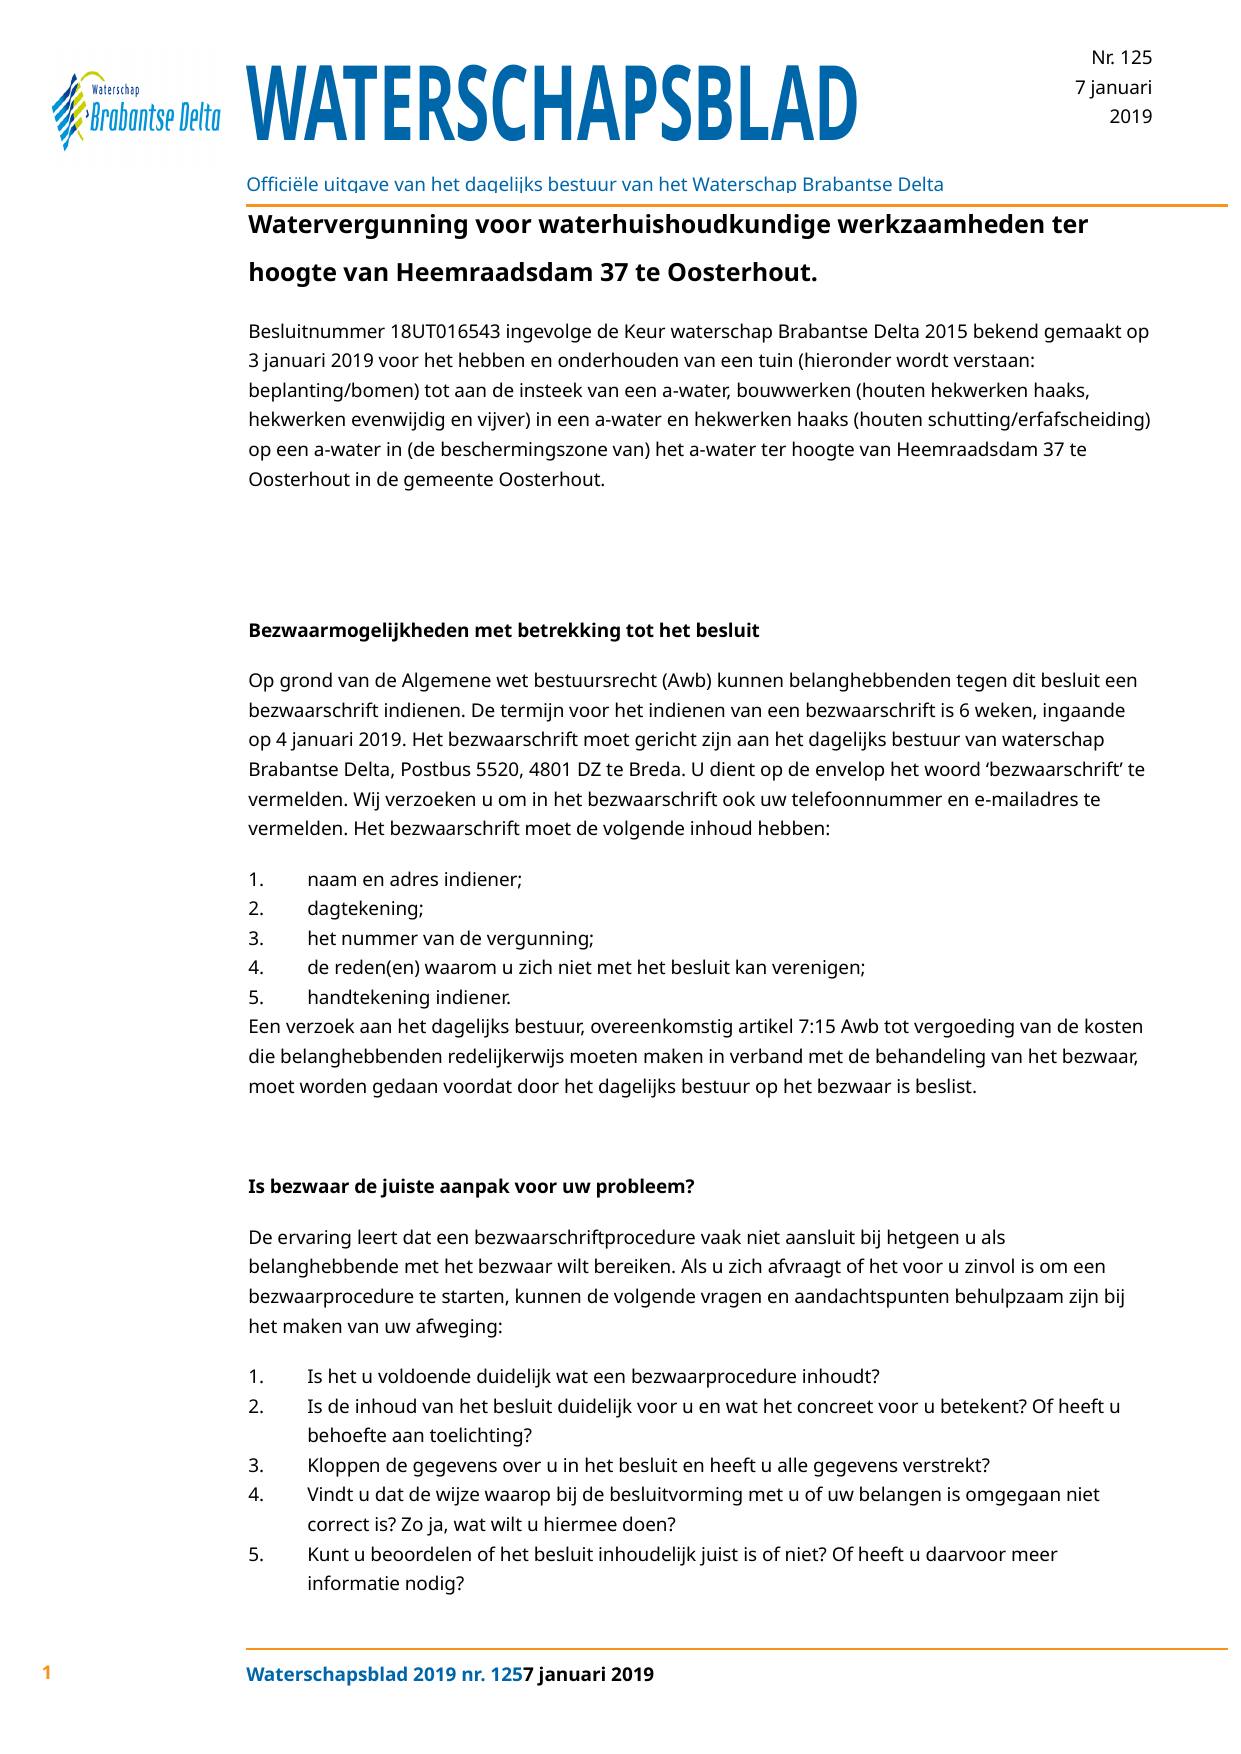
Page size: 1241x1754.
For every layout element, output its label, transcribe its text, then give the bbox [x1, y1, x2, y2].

list het nummer van de vergunning; [248, 925, 1152, 951]
list Is het u voldoende duidelijk wat een bezwaarprocedure inhoudt? [248, 1363, 1152, 1389]
list Kunt u beoordelen of het besluit inhoudelijk juist is of niet? Of heeft u daarvoor meer informatie nodig? [248, 1541, 1152, 1596]
list Vindt u dat de wijze waarop bij de besluitvorming met u of uw belangen is omgegaan niet correct is? Zo ja, wat wilt u hiermee doen? [248, 1482, 1152, 1537]
text Een verzoek aan het dagelijks bestuur, overeenkomstig artikel 7:15 Awb tot vergoeding van de kosten die belanghebbenden redelijkerwijs moeten maken in verband met de behandeling van het bezwaar, moet worden gedaan voordat door het dagelijks bestuur op het bezwaar is beslist. [248, 1014, 1152, 1099]
list naam en adres indiener; [248, 866, 1152, 892]
text Op grond van de Algemene wet bestuursrecht (Awb) kunnen belanghebbenden tegen dit besluit een bezwaarschrift indienen. De termijn voor het indienen van een bezwaarschrift is 6 weken, ingaande op 4 januari 2019. Het bezwaarschrift moet gericht zijn aan het dagelijks bestuur van waterschap Brabantse Delta, Postbus 5520, 4801 DZ te Breda. U dient op de envelop het woord ‘bezwaarschrift’ te vermelden. Wij verzoeken u om in het bezwaarschrift ook uw telefoonnummer en e‑mailadres te vermelden. Het bezwaarschrift moet de volgende inhoud hebben: [248, 667, 1152, 841]
picture [41, 47, 231, 172]
text Besluitnummer 18UT016543 ingevolge de Keur waterschap Brabantse Delta 2015 bekend gemaakt op 3 januari 2019 voor het hebben en onderhouden van een tuin (hieronder wordt verstaan: beplanting/bomen) tot aan de insteek van een a-water, bouwwerken (houten hekwerken haaks, hekwerken evenwijdig en vijver) in een a-water en hekwerken haaks (houten schutting/erfafscheiding) op een a-water in (de beschermingszone van) het a-water ter hoogte van Heemraadsdam 37 te Oosterhout in de gemeente Oosterhout. [248, 318, 1152, 492]
list handtekening indiener. [248, 984, 1152, 1010]
list Is de inhoud van het besluit duidelijk voor u en wat het concreet voor u betekent? Of heeft u behoefte aan toelichting? [248, 1393, 1152, 1448]
text De ervaring leert dat een bezwaarschriftprocedure vaak niet aansluit bij hetgeen u als belanghebbende met het bezwaar wilt bereiken. Als u zich afvraagt of het voor u zinvol is om een bezwaarprocedure te starten, kunnen de volgende vragen en aandachtspunten behulpzaam zijn bij het maken van uw afweging: [248, 1224, 1152, 1339]
list dagtekening; [248, 895, 1152, 921]
list de reden(en) waarom u zich niet met het besluit kan verenigen; [248, 954, 1152, 980]
list Kloppen de gegevens over u in het besluit en heeft u alle gegevens verstrekt? [248, 1452, 1152, 1478]
text Watervergunning voor waterhuishoudkundige werkzaamheden ter hoogte van Heemraadsdam 37 te Oosterhout. [248, 207, 1152, 288]
text Is bezwaar de juiste aanpak voor uw probleem? [248, 1174, 1152, 1199]
text Bezwaarmogelijkheden met betrekking tot het besluit [248, 617, 1152, 643]
